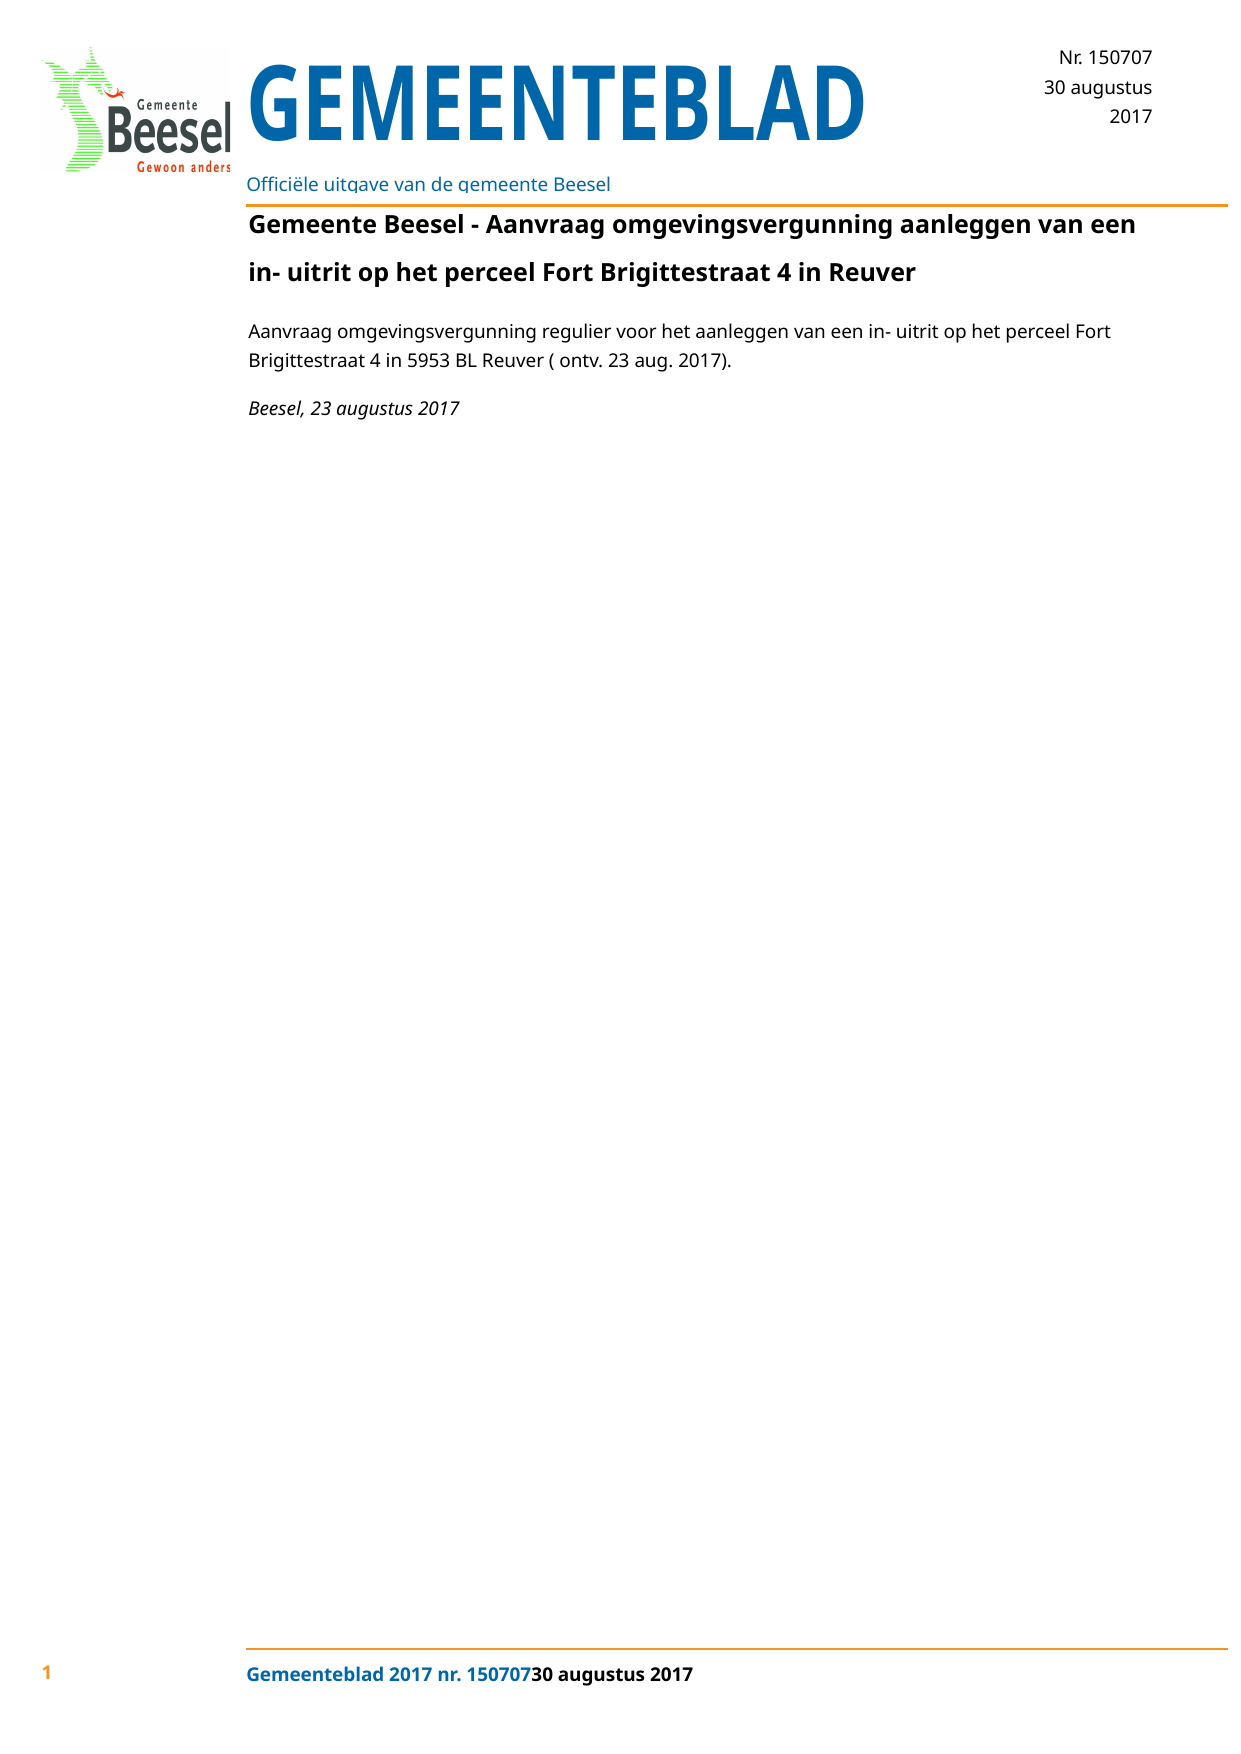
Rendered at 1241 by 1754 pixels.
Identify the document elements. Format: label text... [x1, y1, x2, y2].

text Gemeente Beesel - Aanvraag omgevingsvergunning aanleggen van een in- uitrit op het perceel Fort Brigittestraat 4 in Reuver [248, 207, 1152, 288]
text Aanvraag omgevingsvergunning regulier voor het aanleggen van een in- uitrit op het perceel Fort Brigittestraat 4 in 5953 BL Reuver ( ontv. 23 aug. 2017). [248, 318, 1152, 373]
picture [41, 47, 231, 172]
text Beesel, 23 augustus 2017 [248, 395, 1152, 421]
